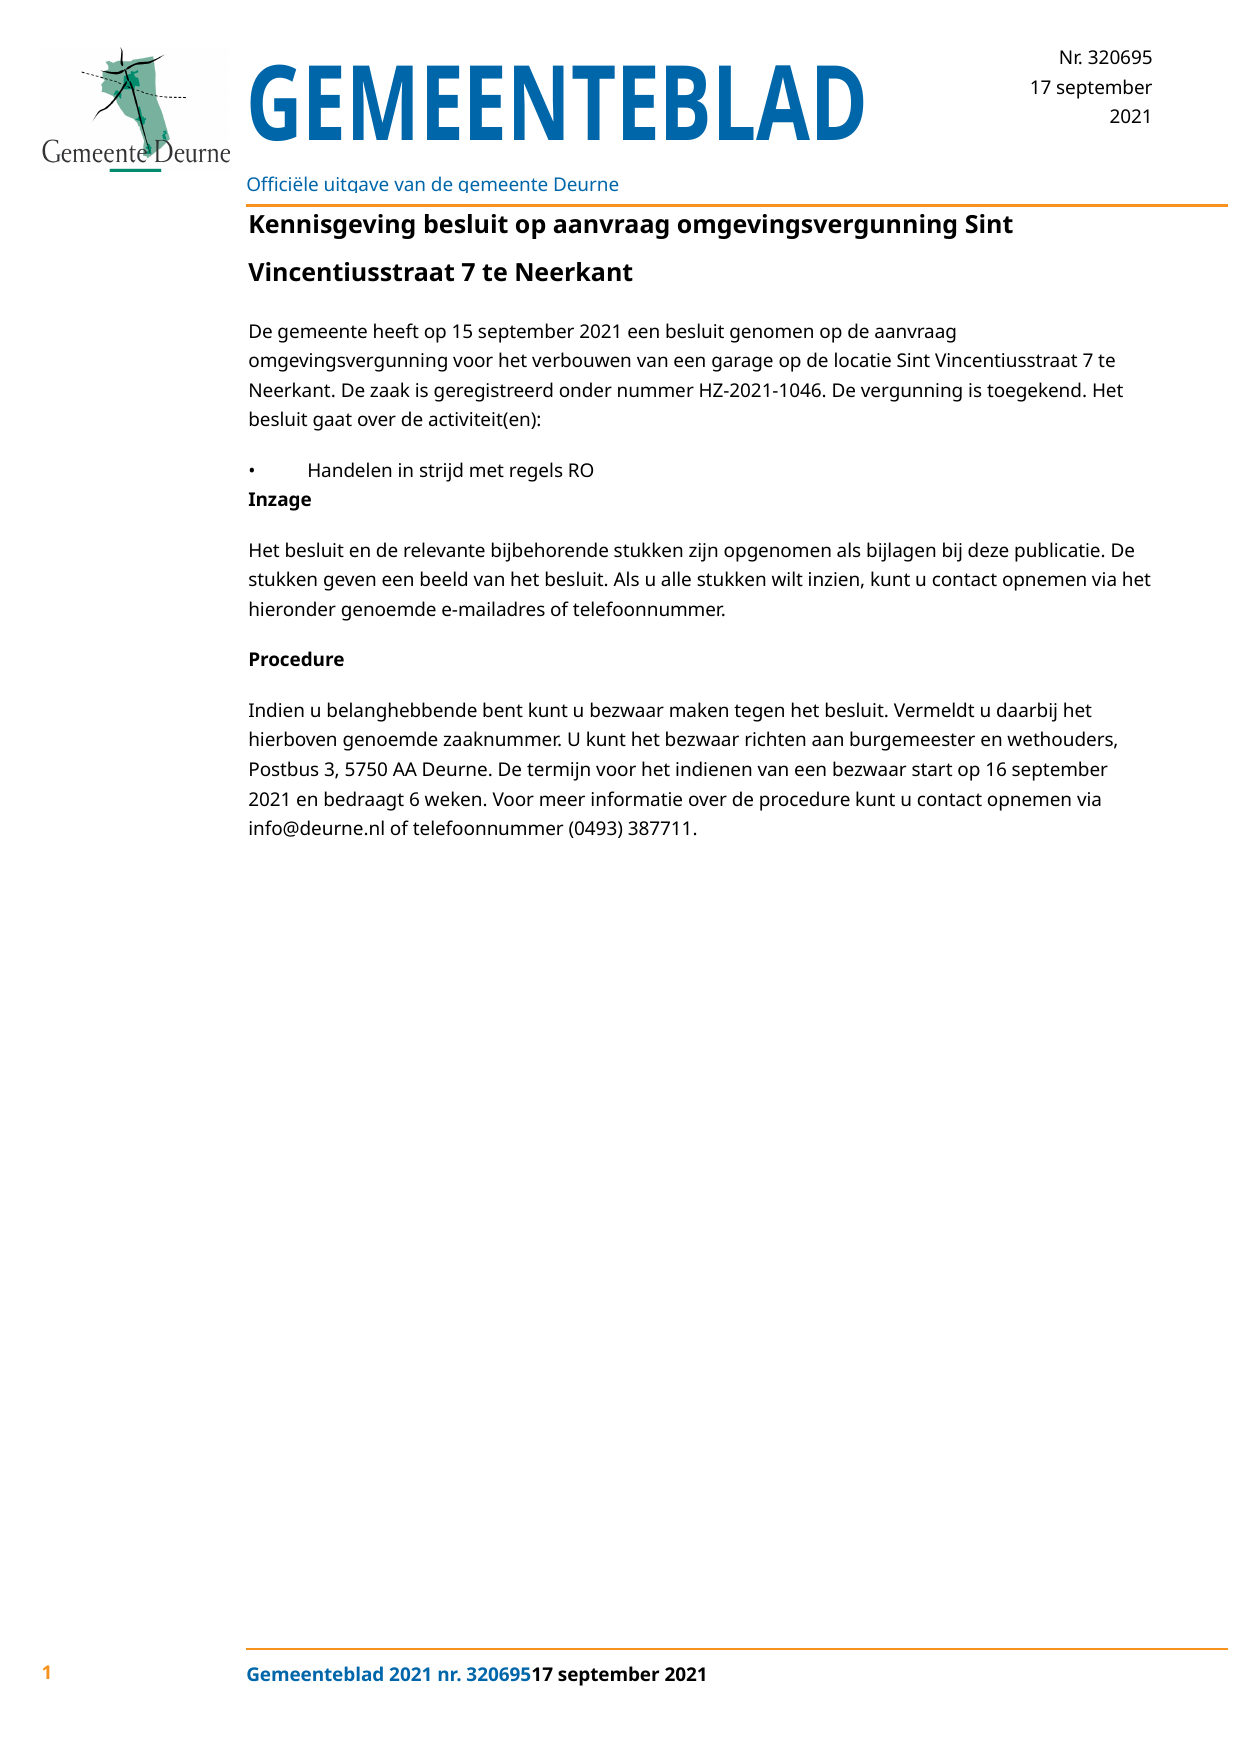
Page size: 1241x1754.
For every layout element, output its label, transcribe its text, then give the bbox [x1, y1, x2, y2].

text Indien u belanghebbende bent kunt u bezwaar maken tegen het besluit. Vermeldt u daarbij het hierboven genoemde zaaknummer. U kunt het bezwaar richten aan burgemeester en wethouders, Postbus 3, 5750 AA Deurne. De termijn voor het indienen van een bezwaar start op 16 september 2021 en bedraagt 6 weken. Voor meer informatie over de procedure kunt u contact opnemen via info@deurne.nl of telefoonnummer (0493) 387711. [248, 697, 1152, 841]
text Kennisgeving besluit op aanvraag omgevingsvergunning Sint Vincentiusstraat 7 te Neerkant [248, 207, 1152, 288]
text Het besluit en de relevante bijbehorende stukken zijn opgenomen als bijlagen bij deze publicatie. De stukken geven een beeld van het besluit. Als u alle stukken wilt inzien, kunt u contact opnemen via het hieronder genoemde e-mailadres of telefoonnummer. [248, 537, 1152, 622]
text De gemeente heeft op 15 september 2021 een besluit genomen op de aanvraag omgevingsvergunning voor het verbouwen van een garage op de locatie Sint Vincentiusstraat 7 te Neerkant. De zaak is geregistreerd onder nummer HZ-2021-1046. De vergunning is toegekend. Het besluit gaat over de activiteit(en): [248, 318, 1152, 432]
list Handelen in strijd met regels RO [248, 457, 1152, 483]
text Inzage [248, 487, 1152, 512]
picture [41, 47, 231, 172]
text Procedure [248, 647, 1152, 672]
